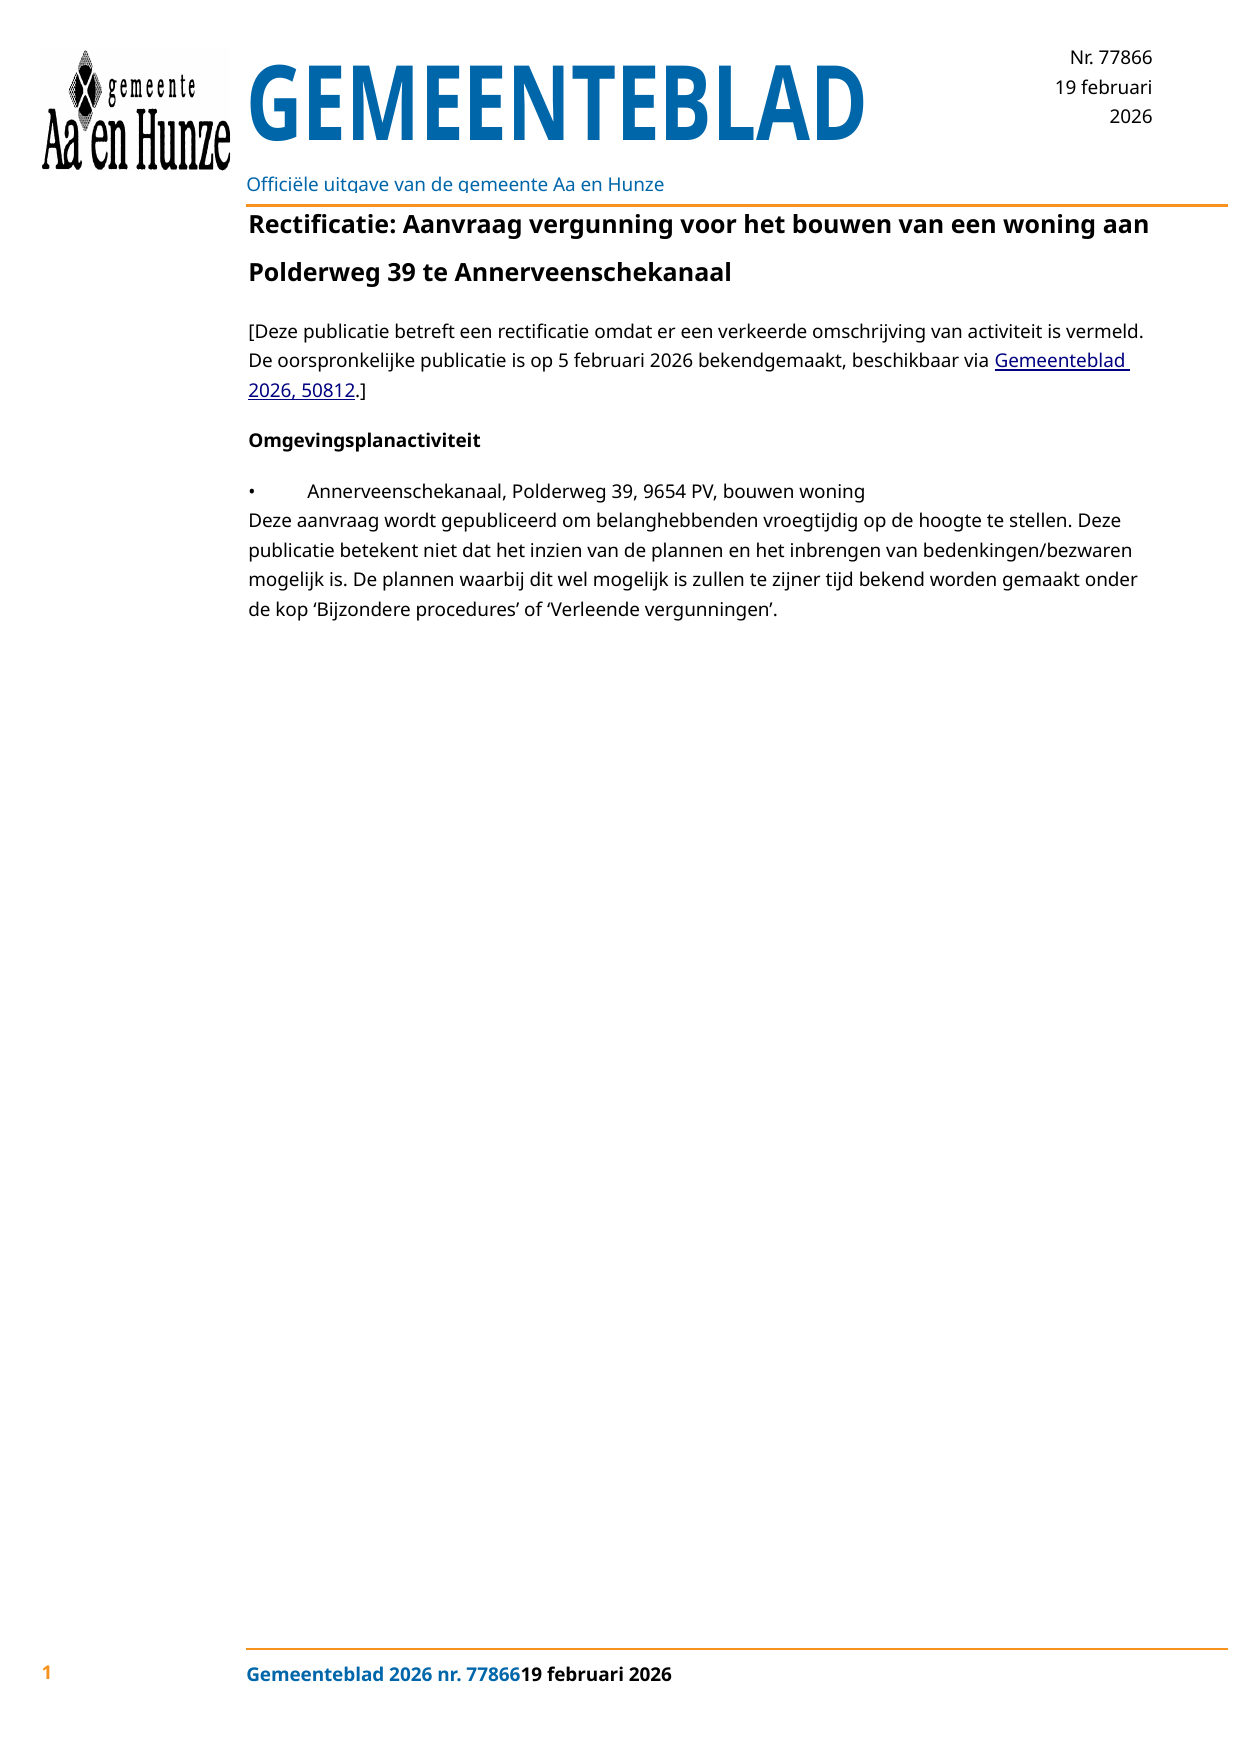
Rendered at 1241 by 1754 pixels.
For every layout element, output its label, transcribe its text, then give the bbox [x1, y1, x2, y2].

text Rectificatie: Aanvraag vergunning voor het bouwen van een woning aan Polderweg 39 te Annerveenschekanaal [248, 207, 1152, 288]
picture [41, 47, 231, 172]
text Deze aanvraag wordt gepubliceerd om belanghebbenden vroegtijdig op de hoogte te stellen. Deze publicatie betekent niet dat het inzien van de plannen en het inbrengen van bedenkingen/bezwaren mogelijk is. De plannen waarbij dit wel mogelijk is zullen te zijner tijd bekend worden gemaakt onder de kop ‘Bijzondere procedures’ of ‘Verleende vergunningen’. [248, 507, 1152, 622]
text Omgevingsplanactiviteit [248, 427, 1152, 453]
list Annerveenschekanaal, Polderweg 39, 9654 PV, bouwen woning [248, 478, 1152, 504]
text [Deze publicatie betreft een rectificatie omdat er een verkeerde omschrijving van activiteit is vermeld. De oorspronkelijke publicatie is op 5 februari 2026 bekendgemaakt, beschikbaar via Gemeenteblad 2026, 50812.] [248, 318, 1152, 403]
